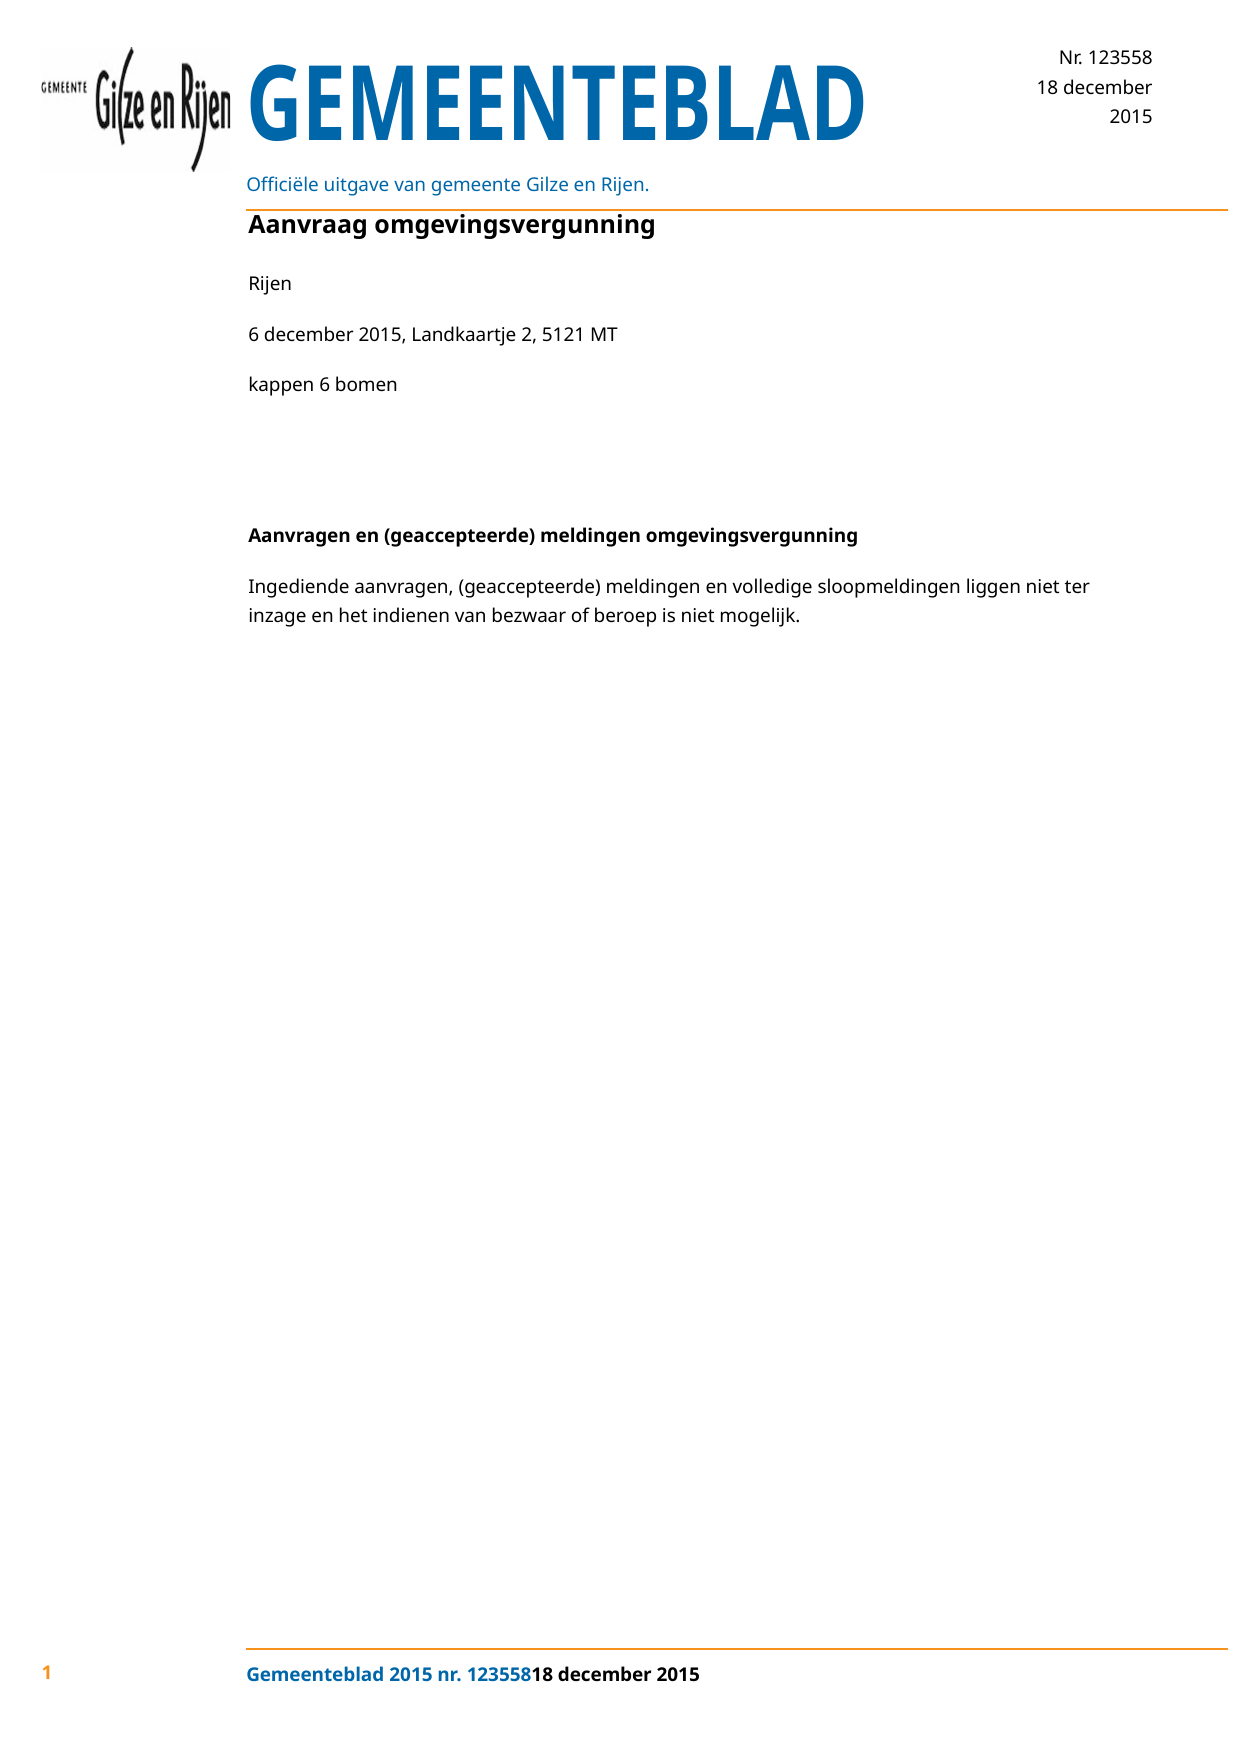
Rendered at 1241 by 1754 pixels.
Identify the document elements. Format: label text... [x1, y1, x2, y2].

text Aanvraag omgevingsvergunning [248, 211, 1152, 241]
text Ingediende aanvragen, (geaccepteerde) meldingen en volledige sloopmeldingen liggen niet ter inzage en het indienen van bezwaar of beroep is niet mogelijk. [248, 573, 1152, 628]
picture [41, 47, 231, 172]
text kappen 6 bomen [248, 371, 1152, 397]
text Rijen [248, 270, 1152, 296]
text Aanvragen en (geaccepteerde) meldingen omgevingsvergunning [248, 522, 1152, 548]
text 6 december 2015, Landkaartje 2, 5121 MT [248, 321, 1152, 346]
